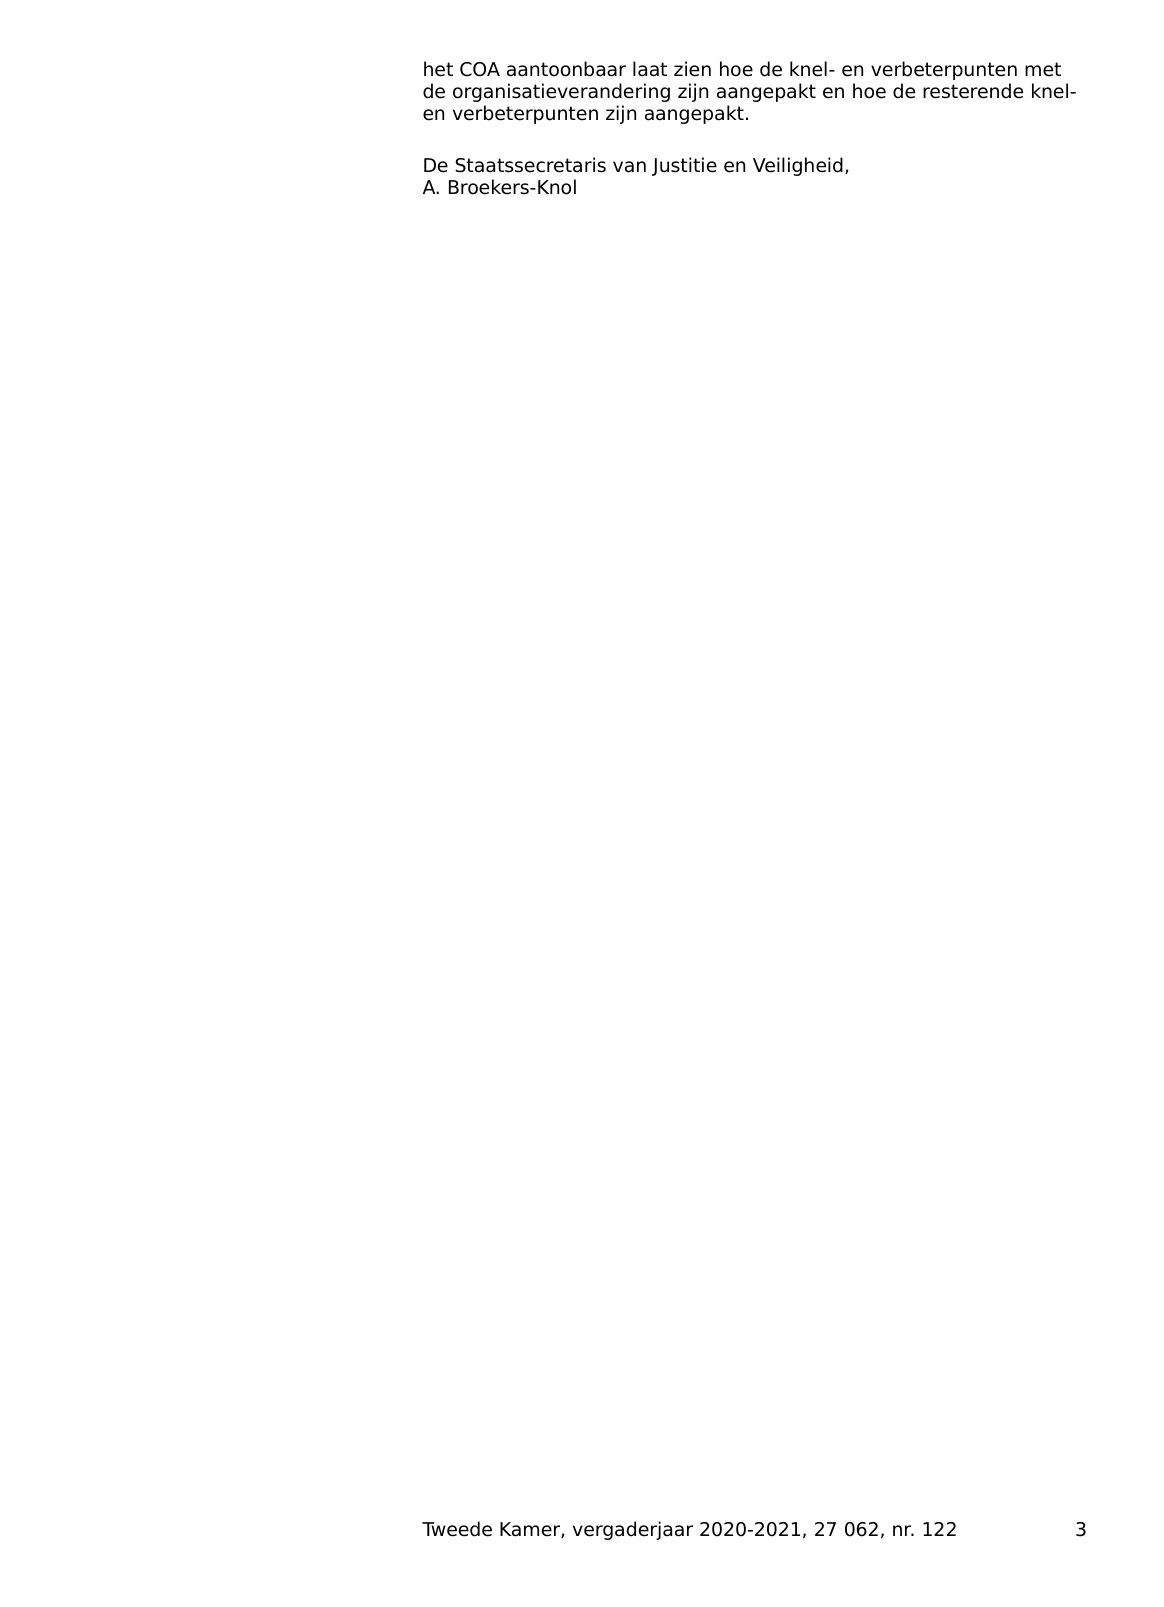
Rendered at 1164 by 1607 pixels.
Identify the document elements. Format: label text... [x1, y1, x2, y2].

text het COA aantoonbaar laat zien hoe de knel- en verbeterpunten met de organisatieverandering zijn aangepakt en hoe de resterende knel- en verbeterpunten zijn aangepakt. [422, 59, 1087, 125]
text De Staatssecretaris van Justitie en Veiligheid, A. Broekers-Knol [422, 155, 1087, 199]
